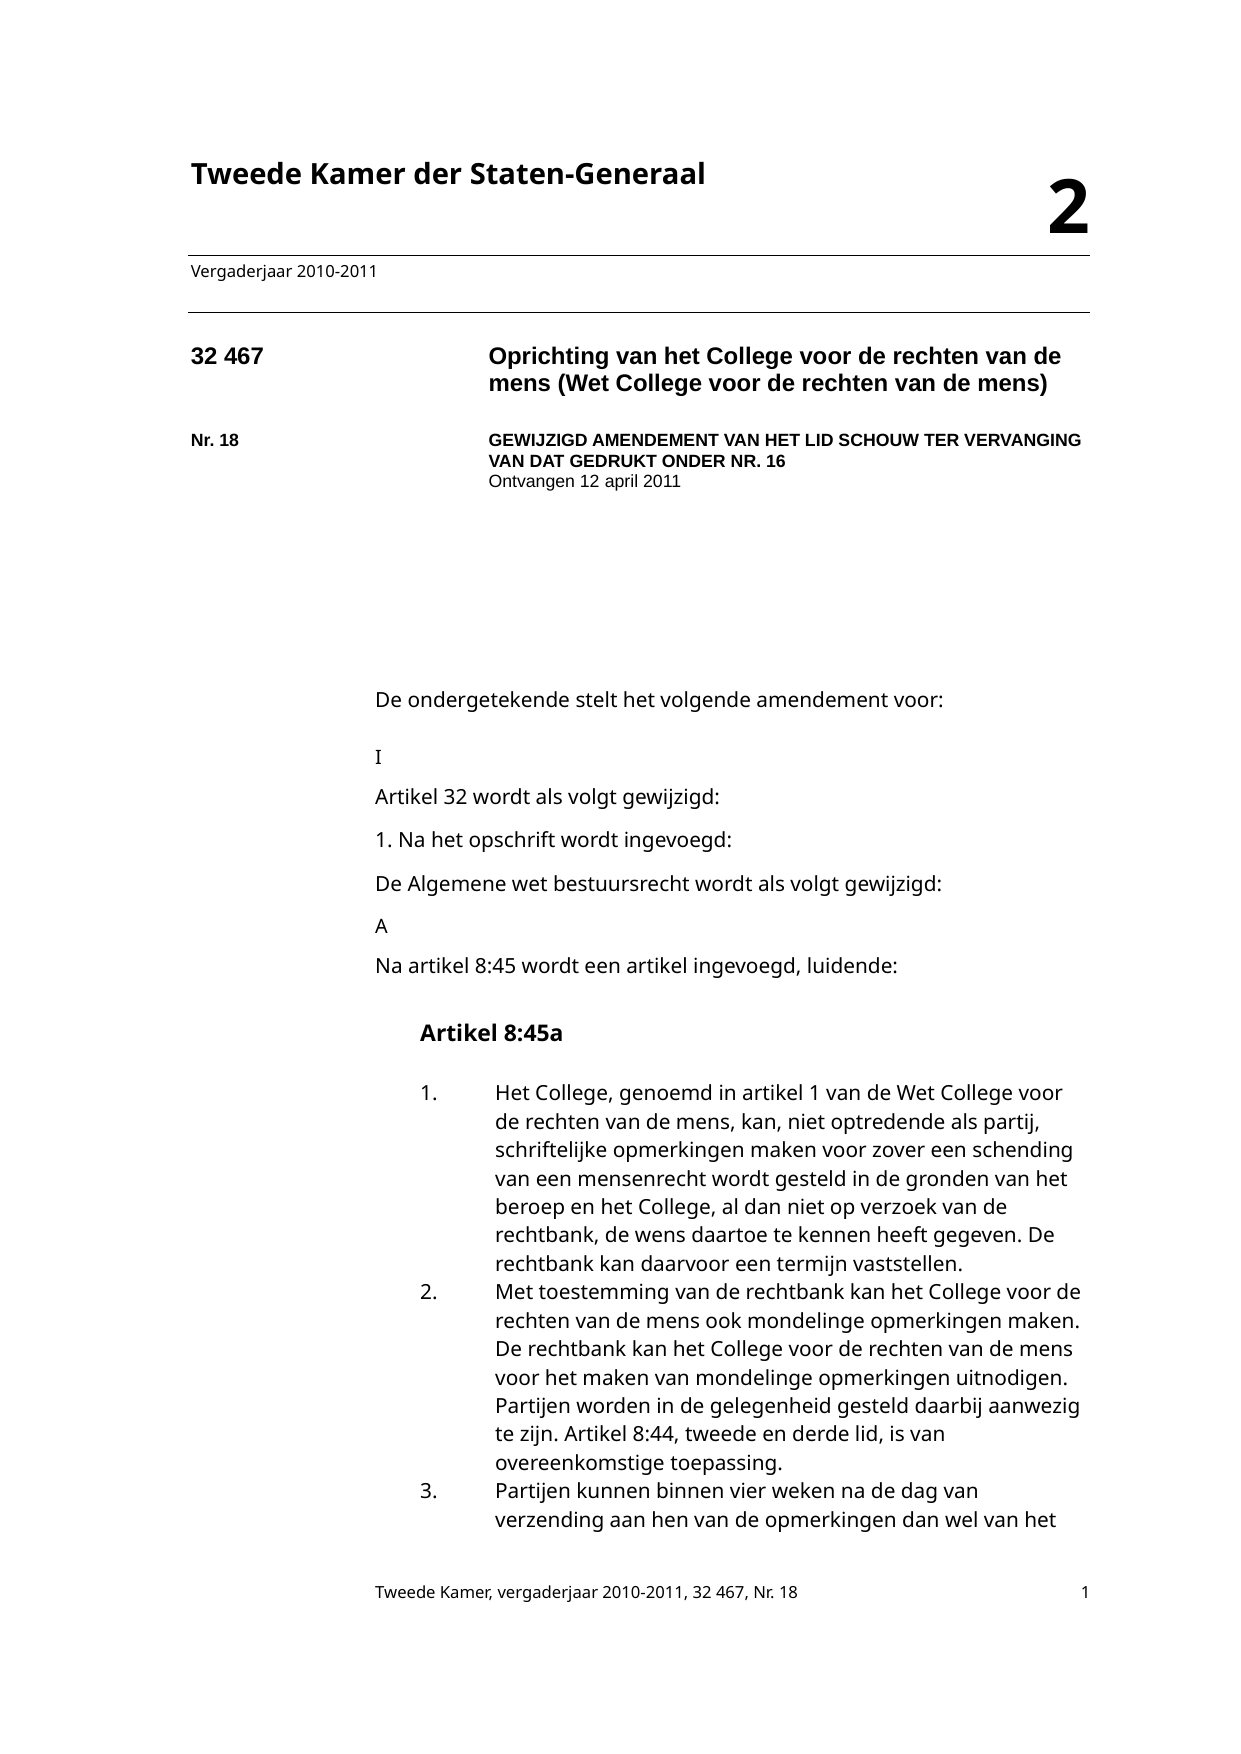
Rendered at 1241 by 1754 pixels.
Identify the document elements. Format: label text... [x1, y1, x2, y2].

table_header Tweede Kamer der Staten-Generaal [188, 150, 909, 255]
text Na artikel 8:45 wordt een artikel ingevoegd, luidende: [375, 951, 1090, 979]
text De ondergetekende stelt het volgende amendement voor: [375, 685, 1090, 713]
text 1. Na het opschrift wordt ingevoegd: [375, 826, 1090, 854]
table_cell Oprichting van het College voor de rechten van de mens (Wet College voor de rechten van de mens) [485, 339, 1090, 427]
text De Algemene wet bestuursrecht wordt als volgt gewijzigd: [375, 869, 1090, 897]
subtitle Artikel 8:45a [420, 1017, 1090, 1048]
table_cell [188, 313, 485, 339]
table_cell [485, 313, 1090, 339]
list Met toestemming van de rechtbank kan het College voor de rechten van de mens ook mondelinge opmerkingen maken. De rechtbank kan het College voor de rechten van de mens voor het maken van mondelinge opmerkingen uitnodigen. Partijen worden in de gelegenheid gesteld daarbij aanwezig te zijn. Artikel 8:44, tweede en derde lid, is van overeenkomstige toepassing. [420, 1277, 1090, 1476]
table_cell [485, 256, 1090, 312]
table_cell Nr. 18 [188, 427, 485, 566]
text I [375, 743, 1090, 770]
text Artikel 32 wordt als volgt gewijzigd: [375, 782, 1090, 811]
table_cell GEWIJZIGD AMENDEMENT VAN HET LID SCHOUW TER VERVANGING VAN DAT GEDRUKT ONDER NR. 16 Ontvangen 12 april 2011 [485, 427, 1090, 566]
list Het College, genoemd in artikel 1 van de Wet College voor de rechten van de mens, kan, niet optredende als partij, schriftelijke opmerkingen maken voor zover een schending van een mensenrecht wordt gesteld in de gronden van het beroep en het College, al dan niet op verzoek van de rechtbank, de wens daartoe te kennen heeft gegeven. De rechtbank kan daarvoor een termijn vaststellen. [420, 1078, 1090, 1277]
table_cell Vergaderjaar 2010-2011 [188, 256, 485, 312]
list Partijen kunnen binnen vier weken na de dag van verzending aan hen van de opmerkingen dan wel van het [420, 1476, 1090, 1533]
text A [375, 912, 1090, 939]
table_cell 32 467 [188, 339, 485, 427]
table_header 2 [910, 150, 1090, 255]
